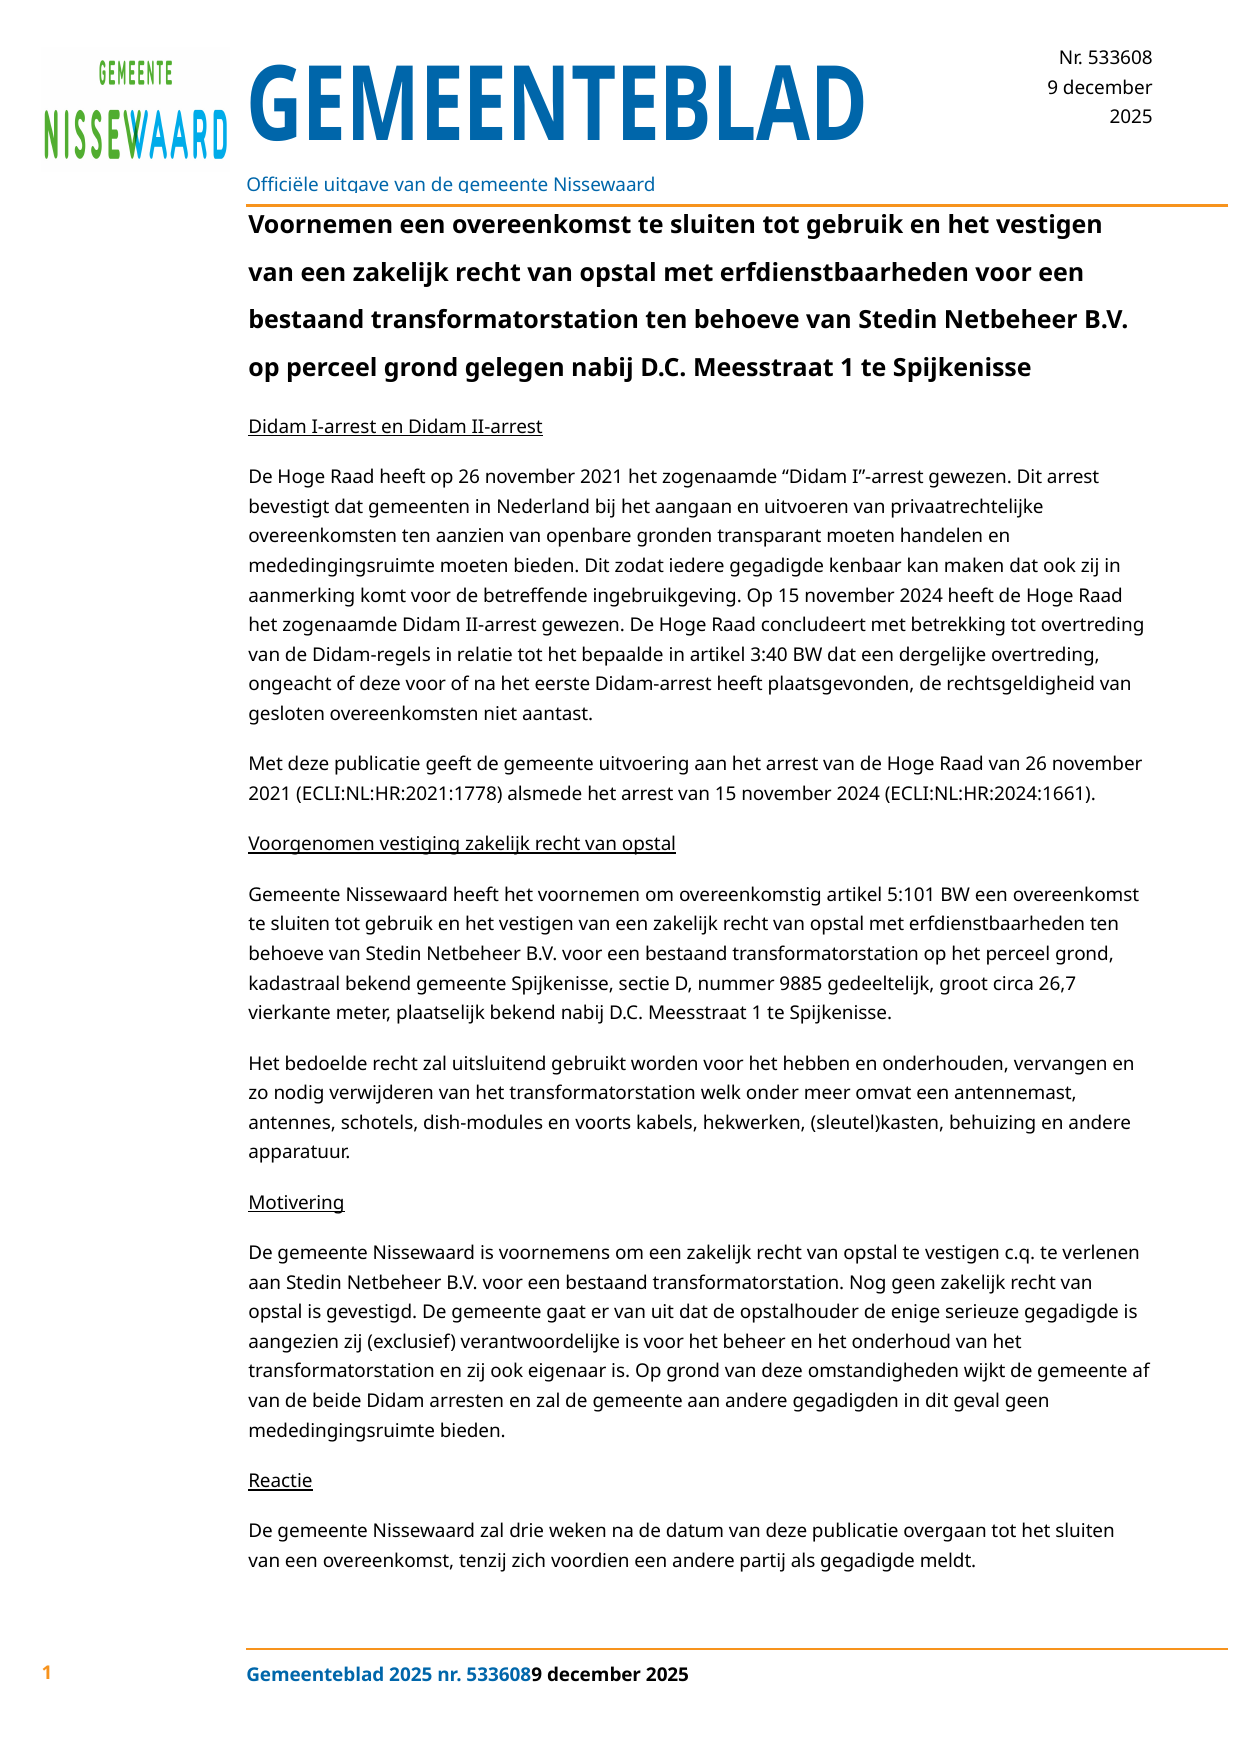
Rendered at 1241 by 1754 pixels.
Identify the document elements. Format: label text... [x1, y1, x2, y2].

text Voornemen een overeenkomst te sluiten tot gebruik en het vestigen van een zakelijk recht van opstal met erfdienstbaarheden voor een bestaand transformatorstation ten behoeve van Stedin Netbeheer B.V. op perceel grond gelegen nabij D.C. Meesstraat 1 te Spijkenisse [248, 207, 1152, 384]
text Voorgenomen vestiging zakelijk recht van opstal [248, 831, 1152, 856]
text Het bedoelde recht zal uitsluitend gebruikt worden voor het hebben en onderhouden, vervangen en zo nodig verwijderen van het transformatorstation welk onder meer omvat een antennemast, antennes, schotels, dish-modules en voorts kabels, hekwerken, (sleutel)kasten, behuizing en andere apparatuur. [248, 1050, 1152, 1164]
text Didam I-arrest en Didam II-arrest [248, 413, 1152, 439]
text De gemeente Nissewaard zal drie weken na de datum van deze publicatie overgaan tot het sluiten van een overeenkomst, tenzij zich voordien een andere partij als gegadigde meldt. [248, 1518, 1152, 1573]
text Reactie [248, 1467, 1152, 1493]
picture [41, 47, 231, 172]
text Met deze publicatie geeft de gemeente uitvoering aan het arrest van de Hoge Raad van 26 november 2021 (ECLI:NL:HR:2021:1778) alsmede het arrest van 15 november 2024 (ECLI:NL:HR:2024:1661). [248, 751, 1152, 806]
text De gemeente Nissewaard is voornemens om een zakelijk recht van opstal te vestigen c.q. te verlenen aan Stedin Netbeheer B.V. voor een bestaand transformatorstation. Nog geen zakelijk recht van opstal is gevestigd. De gemeente gaat er van uit dat de opstalhouder de enige serieuze gegadigde is aangezien zij (exclusief) verantwoordelijke is voor het beheer en het onderhoud van het transformatorstation en zij ook eigenaar is. Op grond van deze omstandigheden wijkt de gemeente af van de beide Didam arresten en zal de gemeente aan andere gegadigden in dit geval geen mededingingsruimte bieden. [248, 1239, 1152, 1443]
text Gemeente Nissewaard heeft het voornemen om overeenkomstig artikel 5:101 BW een overeenkomst te sluiten tot gebruik en het vestigen van een zakelijk recht van opstal met erfdienstbaarheden ten behoeve van Stedin Netbeheer B.V. voor een bestaand transformatorstation op het perceel grond, kadastraal bekend gemeente Spijkenisse, sectie D, nummer 9885 gedeeltelijk, groot circa 26,7 vierkante meter, plaatselijk bekend nabij D.C. Meesstraat 1 te Spijkenisse. [248, 881, 1152, 1025]
text De Hoge Raad heeft op 26 november 2021 het zogenaamde “Didam I”-arrest gewezen. Dit arrest bevestigt dat gemeenten in Nederland bij het aangaan en uitvoeren van privaatrechtelijke overeenkomsten ten aanzien van openbare gronden transparant moeten handelen en mededingingsruimte moeten bieden. Dit zodat iedere gegadigde kenbaar kan maken dat ook zij in aanmerking komt voor de betreffende ingebruikgeving. Op 15 november 2024 heeft de Hoge Raad het zogenaamde Didam II-arrest gewezen. De Hoge Raad concludeert met betrekking tot overtreding van de Didam-regels in relatie tot het bepaalde in artikel 3:40 BW dat een dergelijke overtreding, ongeacht of deze voor of na het eerste Didam-arrest heeft plaatsgevonden, de rechtsgeldigheid van gesloten overeenkomsten niet aantast. [248, 463, 1152, 726]
text Motivering [248, 1189, 1152, 1215]
